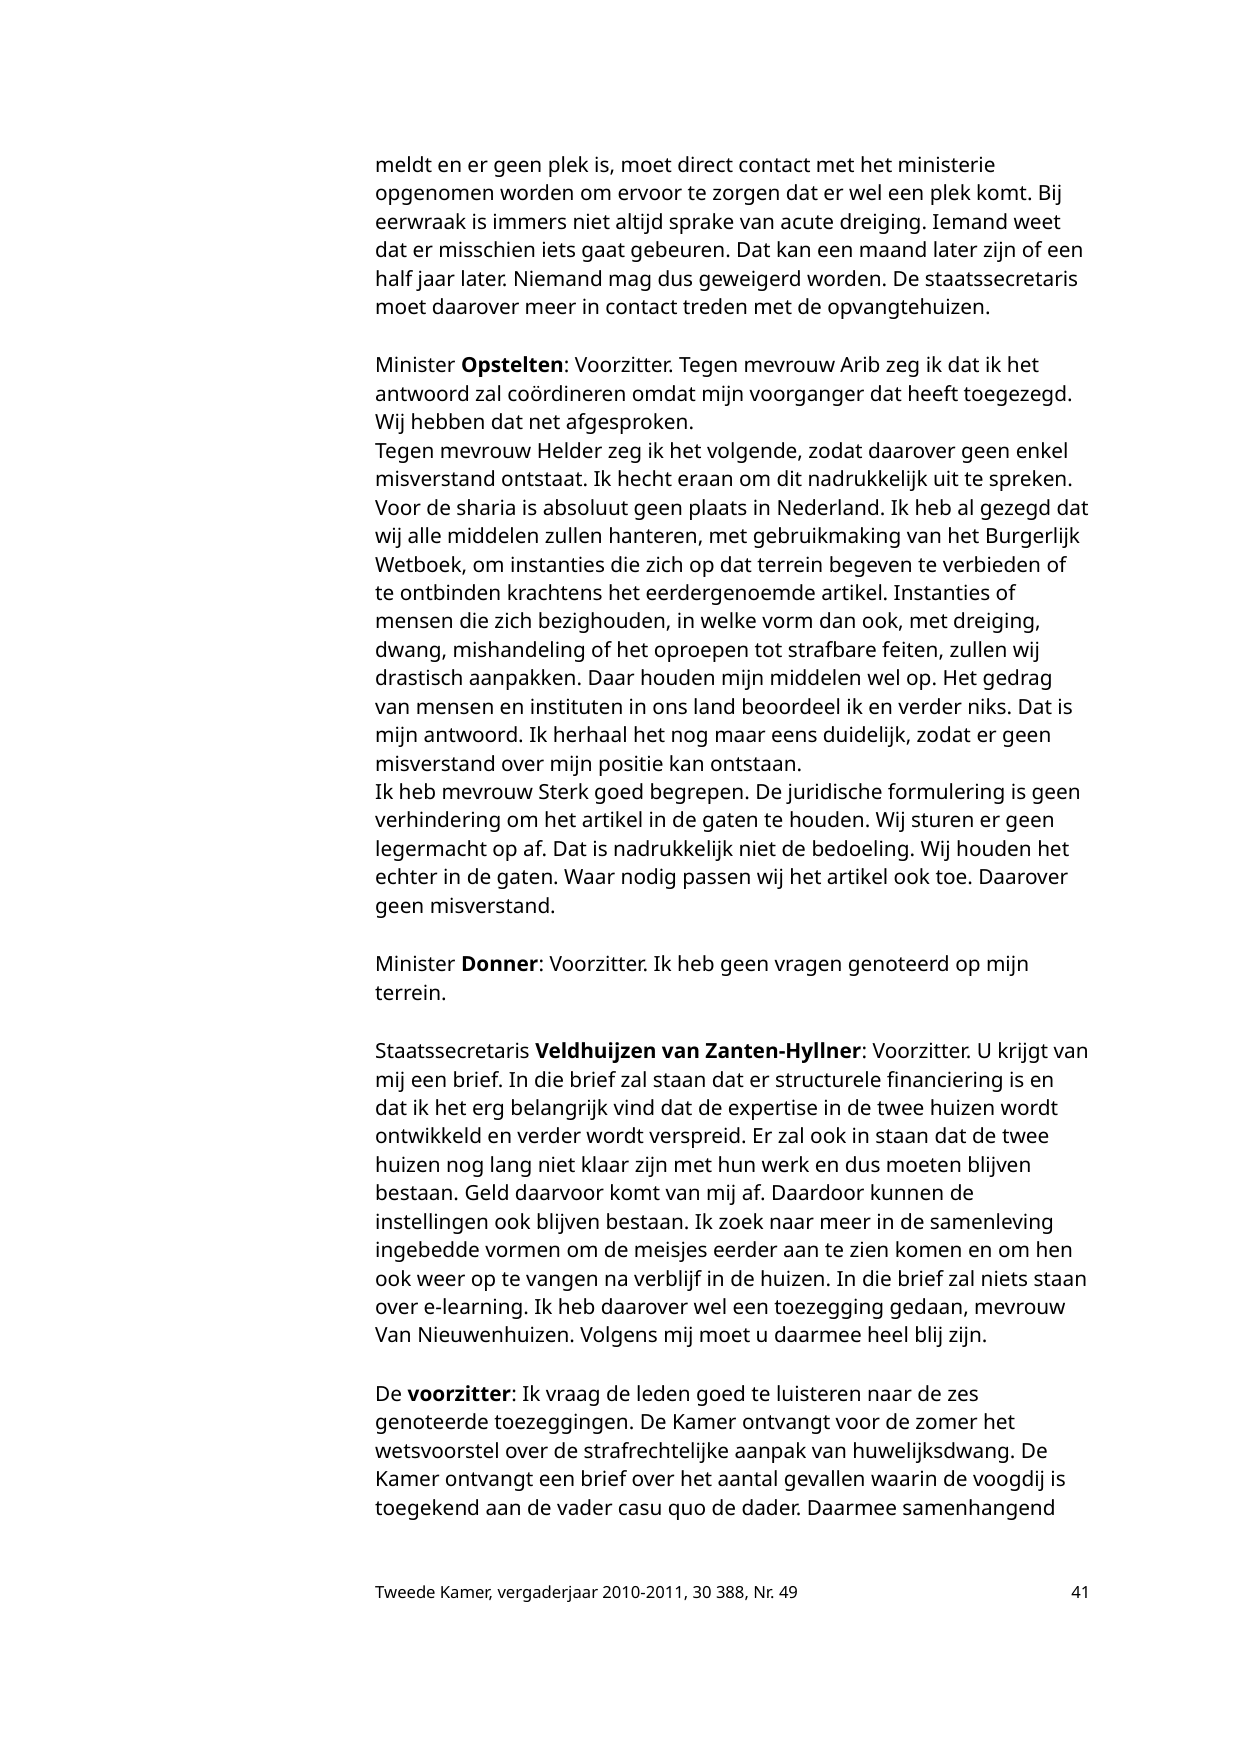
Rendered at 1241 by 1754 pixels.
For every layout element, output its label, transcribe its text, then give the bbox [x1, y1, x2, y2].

text meldt en er geen plek is, moet direct contact met het ministerie opgenomen worden om ervoor te zorgen dat er wel een plek komt. Bij eerwraak is immers niet altijd sprake van acute dreiging. Iemand weet dat er misschien iets gaat gebeuren. Dat kan een maand later zijn of een half jaar later. Niemand mag dus geweigerd worden. De staatssecretaris moet daarover meer in contact treden met de opvangtehuizen. [375, 150, 1090, 321]
text De voorzitter: Ik vraag de leden goed te luisteren naar de zes genoteerde toezeggingen. De Kamer ontvangt voor de zomer het wetsvoorstel over de strafrechtelijke aanpak van huwelijksdwang. De Kamer ontvangt een brief over het aantal gevallen waarin de voogdij is toegekend aan de vader casu quo de dader. Daarmee samenhangend [375, 1379, 1090, 1521]
text Staatssecretaris Veldhuijzen van Zanten-Hyllner: Voorzitter. U krijgt van mij een brief. In die brief zal staan dat er structurele financiering is en dat ik het erg belangrijk vind dat de expertise in de twee huizen wordt ontwikkeld en verder wordt verspreid. Er zal ook in staan dat de twee huizen nog lang niet klaar zijn met hun werk en dus moeten blijven bestaan. Geld daarvoor komt van mij af. Daardoor kunnen de instellingen ook blijven bestaan. Ik zoek naar meer in de samenleving ingebedde vormen om de meisjes eerder aan te zien komen en om hen ook weer op te vangen na verblijf in de huizen. In die brief zal niets staan over e-learning. Ik heb daarover wel een toezegging gedaan, mevrouw Van Nieuwenhuizen. Volgens mij moet u daarmee heel blij zijn. [375, 1036, 1090, 1349]
text Minister Donner: Voorzitter. Ik heb geen vragen genoteerd op mijn terrein. [375, 949, 1090, 1006]
text Ik heb mevrouw Sterk goed begrepen. De juridische formulering is geen verhindering om het artikel in de gaten te houden. Wij sturen er geen legermacht op af. Dat is nadrukkelijk niet de bedoeling. Wij houden het echter in de gaten. Waar nodig passen wij het artikel ook toe. Daarover geen misverstand. [375, 777, 1090, 919]
text Tegen mevrouw Helder zeg ik het volgende, zodat daarover geen enkel misverstand ontstaat. Ik hecht eraan om dit nadrukkelijk uit te spreken. Voor de sharia is absoluut geen plaats in Nederland. Ik heb al gezegd dat wij alle middelen zullen hanteren, met gebruikmaking van het Burgerlijk Wetboek, om instanties die zich op dat terrein begeven te verbieden of te ontbinden krachtens het eerdergenoemde artikel. Instanties of mensen die zich bezighouden, in welke vorm dan ook, met dreiging, dwang, mishandeling of het oproepen tot strafbare feiten, zullen wij drastisch aanpakken. Daar houden mijn middelen wel op. Het gedrag van mensen en instituten in ons land beoordeel ik en verder niks. Dat is mijn antwoord. Ik herhaal het nog maar eens duidelijk, zodat er geen misverstand over mijn positie kan ontstaan. [375, 436, 1090, 777]
text Minister Opstelten: Voorzitter. Tegen mevrouw Arib zeg ik dat ik het antwoord zal coördineren omdat mijn voorganger dat heeft toegezegd. Wij hebben dat net afgesproken. [375, 351, 1090, 436]
